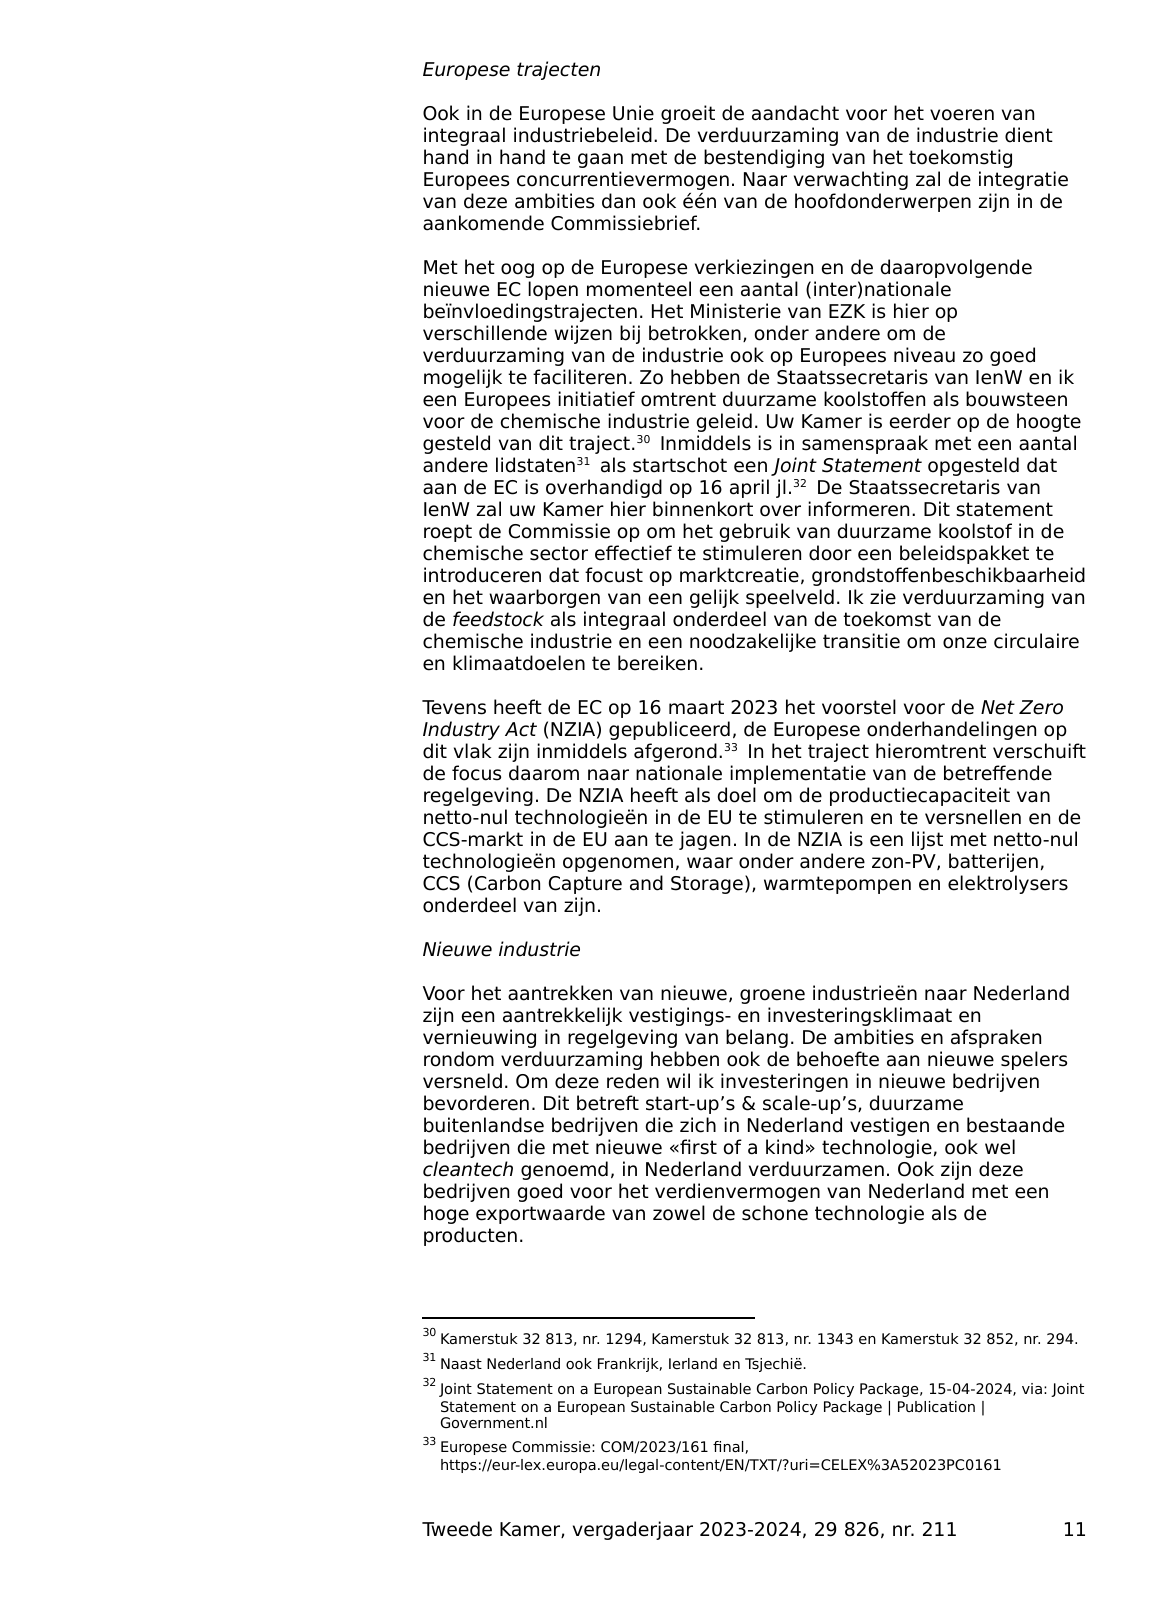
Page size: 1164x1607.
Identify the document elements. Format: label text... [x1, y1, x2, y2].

subtitle Europese trajecten [422, 59, 1087, 81]
text Kamerstuk 32 813, nr. 1294, Kamerstuk 32 813, nr. 1343 en Kamerstuk 32 852, nr. 294. [422, 1327, 1087, 1349]
text Europese Commissie: COM/2023/161 final, https://eur-lex.europa.eu/legal-content/EN/TXT/?uri=CELEX%3A52023PC0161 [422, 1435, 1087, 1474]
text Met het oog op de Europese verkiezingen en de daaropvolgende nieuwe EC lopen momenteel een aantal (inter)nationale beïnvloedingstrajecten. Het Ministerie van EZK is hier op verschillende wijzen bij betrokken, onder andere om de verduurzaming van de industrie ook op Europees niveau zo goed mogelijk te faciliteren. Zo hebben de Staatssecretaris van IenW en ik een Europees initiatief omtrent duurzame koolstoffen als bouwsteen voor de chemische industrie geleid. Uw Kamer is eerder op de hoogte gesteld van dit traject. Inmiddels is in samenspraak met een aantal andere lidstaten als startschot een Joint Statement opgesteld dat aan de EC is overhandigd op 16 april jl. De Staatssecretaris van IenW zal uw Kamer hier binnenkort over informeren. Dit statement roept de Commissie op om het gebruik van duurzame koolstof in de chemische sector effectief te stimuleren door een beleidspakket te introduceren dat focust op marktcreatie, grondstoffenbeschikbaarheid en het waarborgen van een gelijk speelveld. Ik zie verduurzaming van de feedstock als integraal onderdeel van de toekomst van de chemische industrie en een noodzakelijke transitie om onze circulaire en klimaatdoelen te bereiken. [422, 257, 1087, 675]
text Ook in de Europese Unie groeit de aandacht voor het voeren van integraal industriebeleid. De verduurzaming van de industrie dient hand in hand te gaan met de bestendiging van het toekomstig Europees concurrentievermogen. Naar verwachting zal de integratie van deze ambities dan ook één van de hoofdonderwerpen zijn in de aankomende Commissiebrief. [422, 103, 1087, 235]
text Joint Statement on a European Sustainable Carbon Policy Package, 15-04-2024, via: Joint Statement on a European Sustainable Carbon Policy Package | Publication | Government.nl [422, 1377, 1087, 1432]
subtitle Nieuwe industrie [422, 939, 1087, 961]
text Tevens heeft de EC op 16 maart 2023 het voorstel voor de Net Zero Industry Act (NZIA) gepubliceerd, de Europese onderhandelingen op dit vlak zijn inmiddels afgerond. In het traject hieromtrent verschuift de focus daarom naar nationale implementatie van de betreffende regelgeving. De NZIA heeft als doel om de productiecapaciteit van netto-nul technologieën in de EU te stimuleren en te versnellen en de CCS-markt in de EU aan te jagen. In de NZIA is een lijst met netto-nul technologieën opgenomen, waar onder andere zon-PV, batterijen, CCS (Carbon Capture and Storage), warmtepompen en elektrolysers onderdeel van zijn. [422, 697, 1087, 917]
text Voor het aantrekken van nieuwe, groene industrieën naar Nederland zijn een aantrekkelijk vestigings- en investeringsklimaat en vernieuwing in regelgeving van belang. De ambities en afspraken rondom verduurzaming hebben ook de behoefte aan nieuwe spelers versneld. Om deze reden wil ik investeringen in nieuwe bedrijven bevorderen. Dit betreft start-up’s & scale-up’s, duurzame buitenlandse bedrijven die zich in Nederland vestigen en bestaande bedrijven die met nieuwe «first of a kind» technologie, ook wel cleantech genoemd, in Nederland verduurzamen. Ook zijn deze bedrijven goed voor het verdienvermogen van Nederland met een hoge exportwaarde van zowel de schone technologie als de producten. [422, 983, 1087, 1247]
text Naast Nederland ook Frankrijk, Ierland en Tsjechië. [422, 1352, 1087, 1374]
